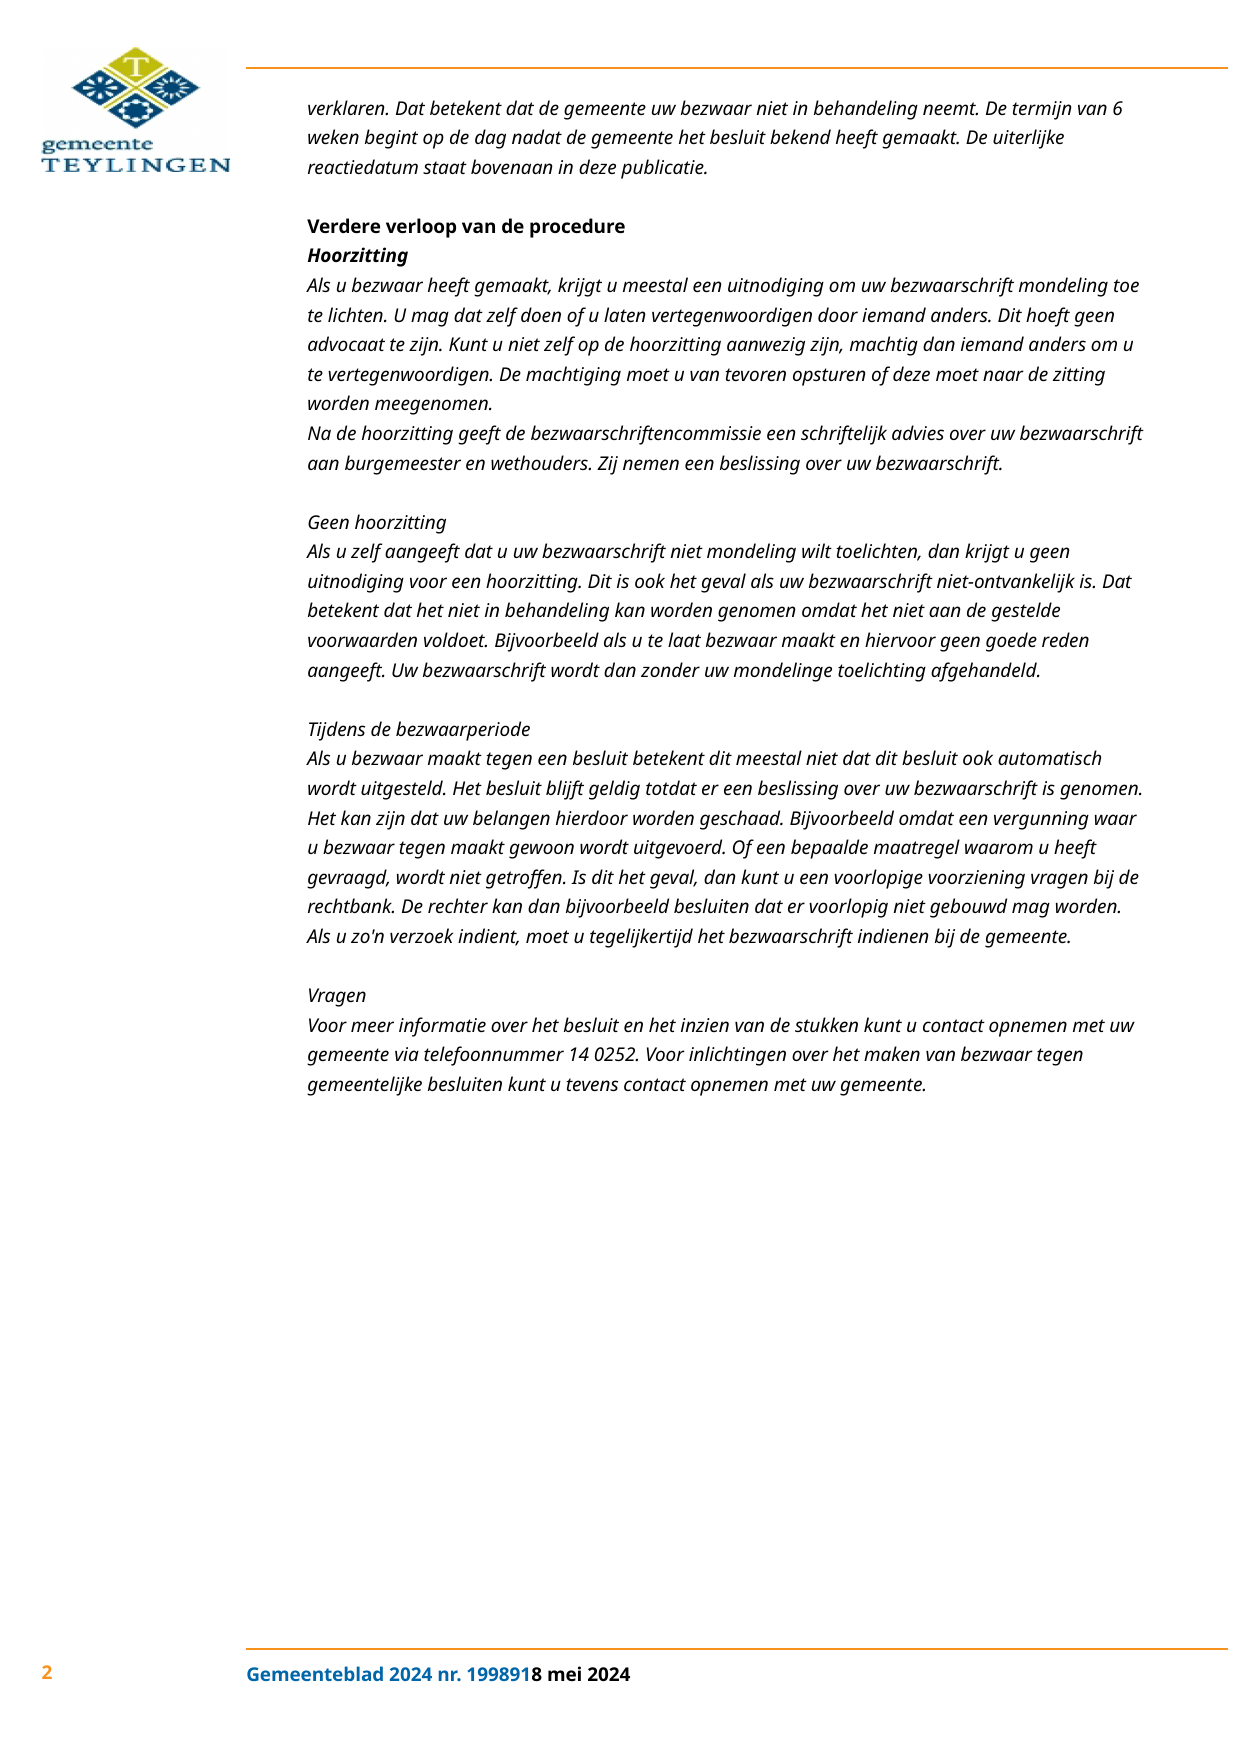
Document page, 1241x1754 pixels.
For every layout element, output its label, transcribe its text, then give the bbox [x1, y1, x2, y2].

list Tijdens de bezwaarperiode [248, 716, 1152, 742]
list Als u zelf aangeeft dat u uw bezwaarschrift niet mondeling wilt toelichten, dan krijgt u geen uitnodiging voor een hoorzitting. Dit is ook het geval als uw bezwaarschrift niet-ontvankelijk is. Dat betekent dat het niet in behandeling kan worden genomen omdat het niet aan de gestelde voorwaarden voldoet. Bijvoorbeeld als u te laat bezwaar maakt en hiervoor geen goede reden aangeeft. Uw bezwaarschrift wordt dan zonder uw mondelinge toelichting afgehandeld. [248, 538, 1152, 683]
list Vragen [248, 982, 1152, 1008]
list Geen hoorzitting [248, 509, 1152, 535]
list Voor meer informatie over het besluit en het inzien van de stukken kunt u contact opnemen met uw gemeente via telefoonnummer 14 0252. Voor inlichtingen over het maken van bezwaar tegen gemeentelijke besluiten kunt u tevens contact opnemen met uw gemeente. [248, 1012, 1152, 1097]
picture [41, 47, 231, 172]
list Na de hoorzitting geeft de bezwaarschriftencommissie een schriftelijk advies over uw bezwaarschrift aan burgemeester en wethouders. Zij nemen een beslissing over uw bezwaarschrift. [248, 420, 1152, 476]
list Verdere verloop van de procedure [248, 213, 1152, 239]
list Hoorzitting [248, 243, 1152, 268]
list verklaren. Dat betekent dat de gemeente uw bezwaar niet in behandeling neemt. De termijn van 6 weken begint op de dag nadat de gemeente het besluit bekend heeft gemaakt. De uiterlijke reactiedatum staat bovenaan in deze publicatie. [248, 95, 1152, 180]
list Als u bezwaar heeft gemaakt, krijgt u meestal een uitnodiging om uw bezwaarschrift mondeling toe te lichten. U mag dat zelf doen of u laten vertegenwoordigen door iemand anders. Dit hoeft geen advocaat te zijn. Kunt u niet zelf op de hoorzitting aanwezig zijn, machtig dan iemand anders om u te vertegenwoordigen. De machtiging moet u van tevoren opsturen of deze moet naar de zitting worden meegenomen. [248, 272, 1152, 416]
list Als u bezwaar maakt tegen een besluit betekent dit meestal niet dat dit besluit ook automatisch wordt uitgesteld. Het besluit blijft geldig totdat er een beslissing over uw bezwaarschrift is genomen. Het kan zijn dat uw belangen hierdoor worden geschaad. Bijvoorbeeld omdat een vergunning waar u bezwaar tegen maakt gewoon wordt uitgevoerd. Of een bepaalde maatregel waarom u heeft gevraagd, wordt niet getroffen. Is dit het geval, dan kunt u een voorlopige voorziening vragen bij de rechtbank. De rechter kan dan bijvoorbeeld besluiten dat er voorlopig niet gebouwd mag worden. Als u zo'n verzoek indient, moet u tegelijkertijd het bezwaarschrift indienen bij de gemeente. [248, 746, 1152, 949]
